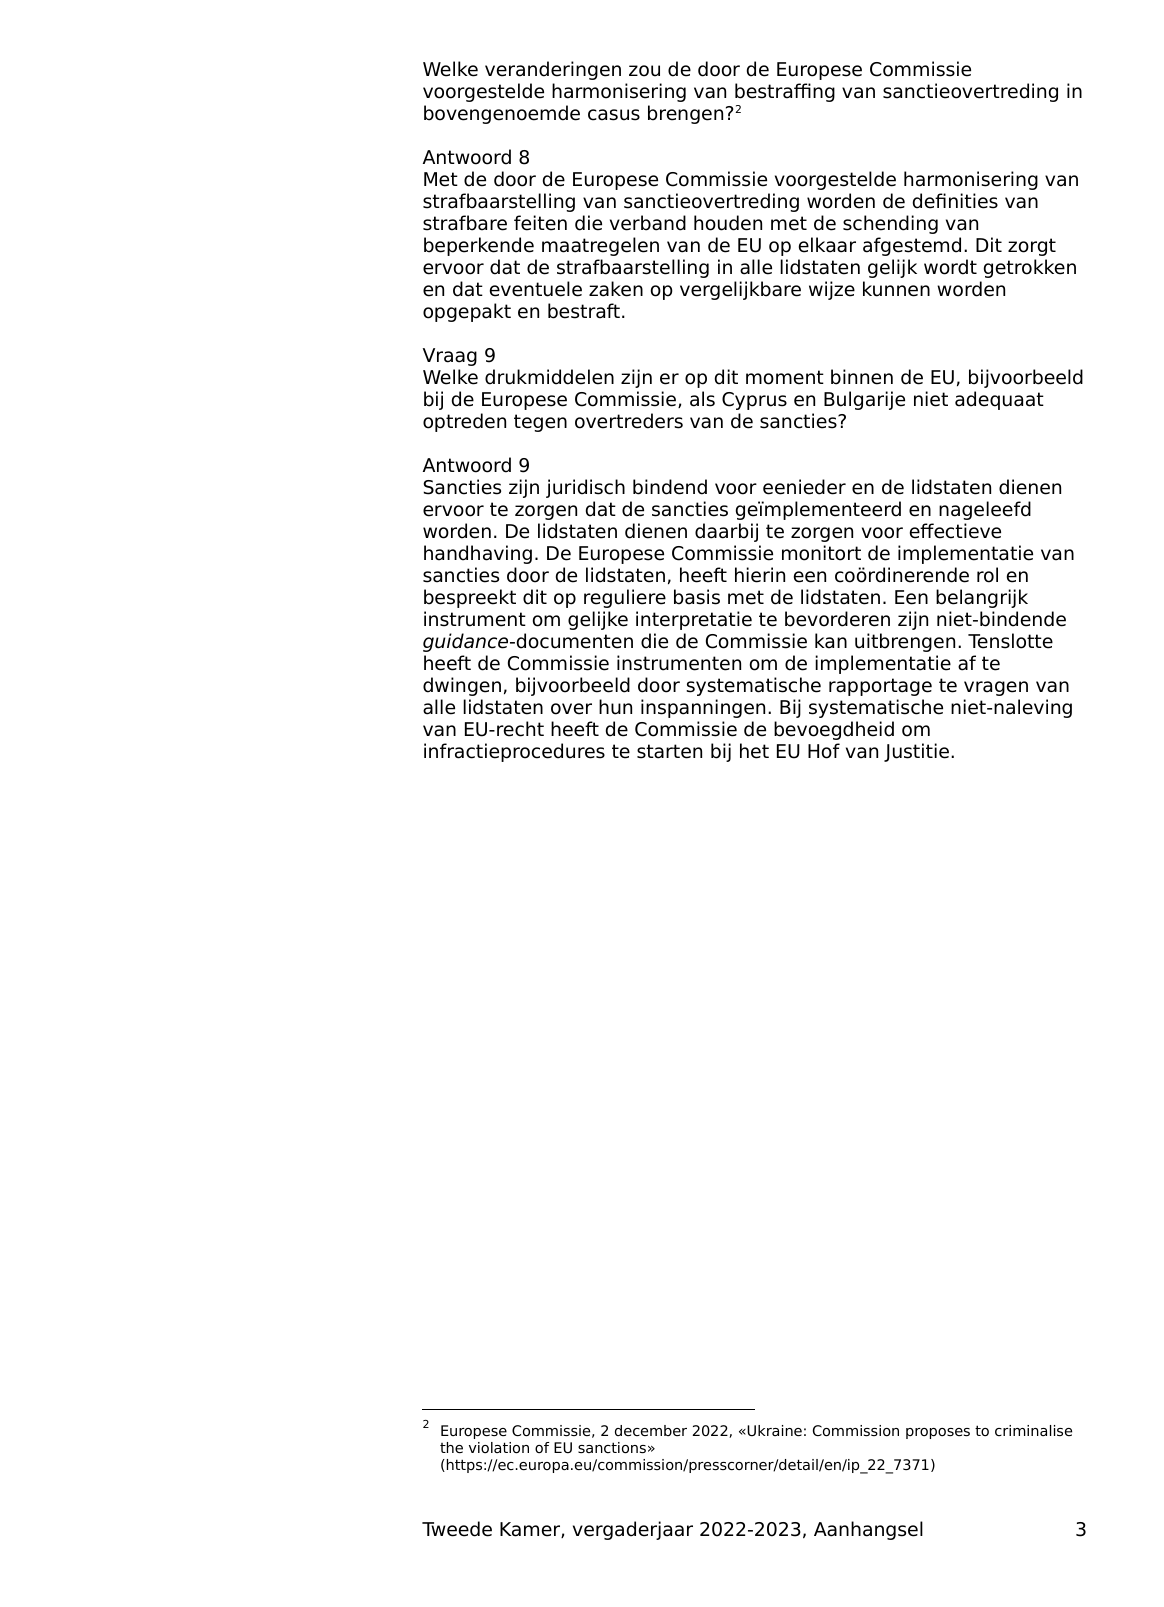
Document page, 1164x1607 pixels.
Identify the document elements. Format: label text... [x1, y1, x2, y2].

text Sancties zijn juridisch bindend voor eenieder en de lidstaten dienen ervoor te zorgen dat de sancties geïmplementeerd en nageleefd worden. De lidstaten dienen daarbij te zorgen voor effectieve handhaving. De Europese Commissie monitort de implementatie van sancties door de lidstaten, heeft hierin een coördinerende rol en bespreekt dit op reguliere basis met de lidstaten. Een belangrijk instrument om gelijke interpretatie te bevorderen zijn niet-bindende guidance-documenten die de Commissie kan uitbrengen. Tenslotte heeft de Commissie instrumenten om de implementatie af te dwingen, bijvoorbeeld door systematische rapportage te vragen van alle lidstaten over hun inspanningen. Bij systematische niet-naleving van EU-recht heeft de Commissie de bevoegdheid om infractieprocedures te starten bij het EU Hof van Justitie. [422, 477, 1087, 763]
text Antwoord 8 [422, 147, 1087, 169]
text Vraag 9 [422, 345, 1087, 367]
text Europese Commissie, 2 december 2022, «Ukraine: Commission proposes to criminalise the violation of EU sanctions» (https://ec.europa.eu/commission/presscorner/detail/en/ip_22_7371) [422, 1418, 1087, 1474]
text Met de door de Europese Commissie voorgestelde harmonisering van strafbaarstelling van sanctieovertreding worden de definities van strafbare feiten die verband houden met de schending van beperkende maatregelen van de EU op elkaar afgestemd. Dit zorgt ervoor dat de strafbaarstelling in alle lidstaten gelijk wordt getrokken en dat eventuele zaken op vergelijkbare wijze kunnen worden opgepakt en bestraft. [422, 169, 1087, 323]
text Antwoord 9 [422, 455, 1087, 477]
text Welke veranderingen zou de door de Europese Commissie voorgestelde harmonisering van bestraffing van sanctieovertreding in bovengenoemde casus brengen? [422, 59, 1087, 125]
text Welke drukmiddelen zijn er op dit moment binnen de EU, bijvoorbeeld bij de Europese Commissie, als Cyprus en Bulgarije niet adequaat optreden tegen overtreders van de sancties? [422, 367, 1087, 433]
